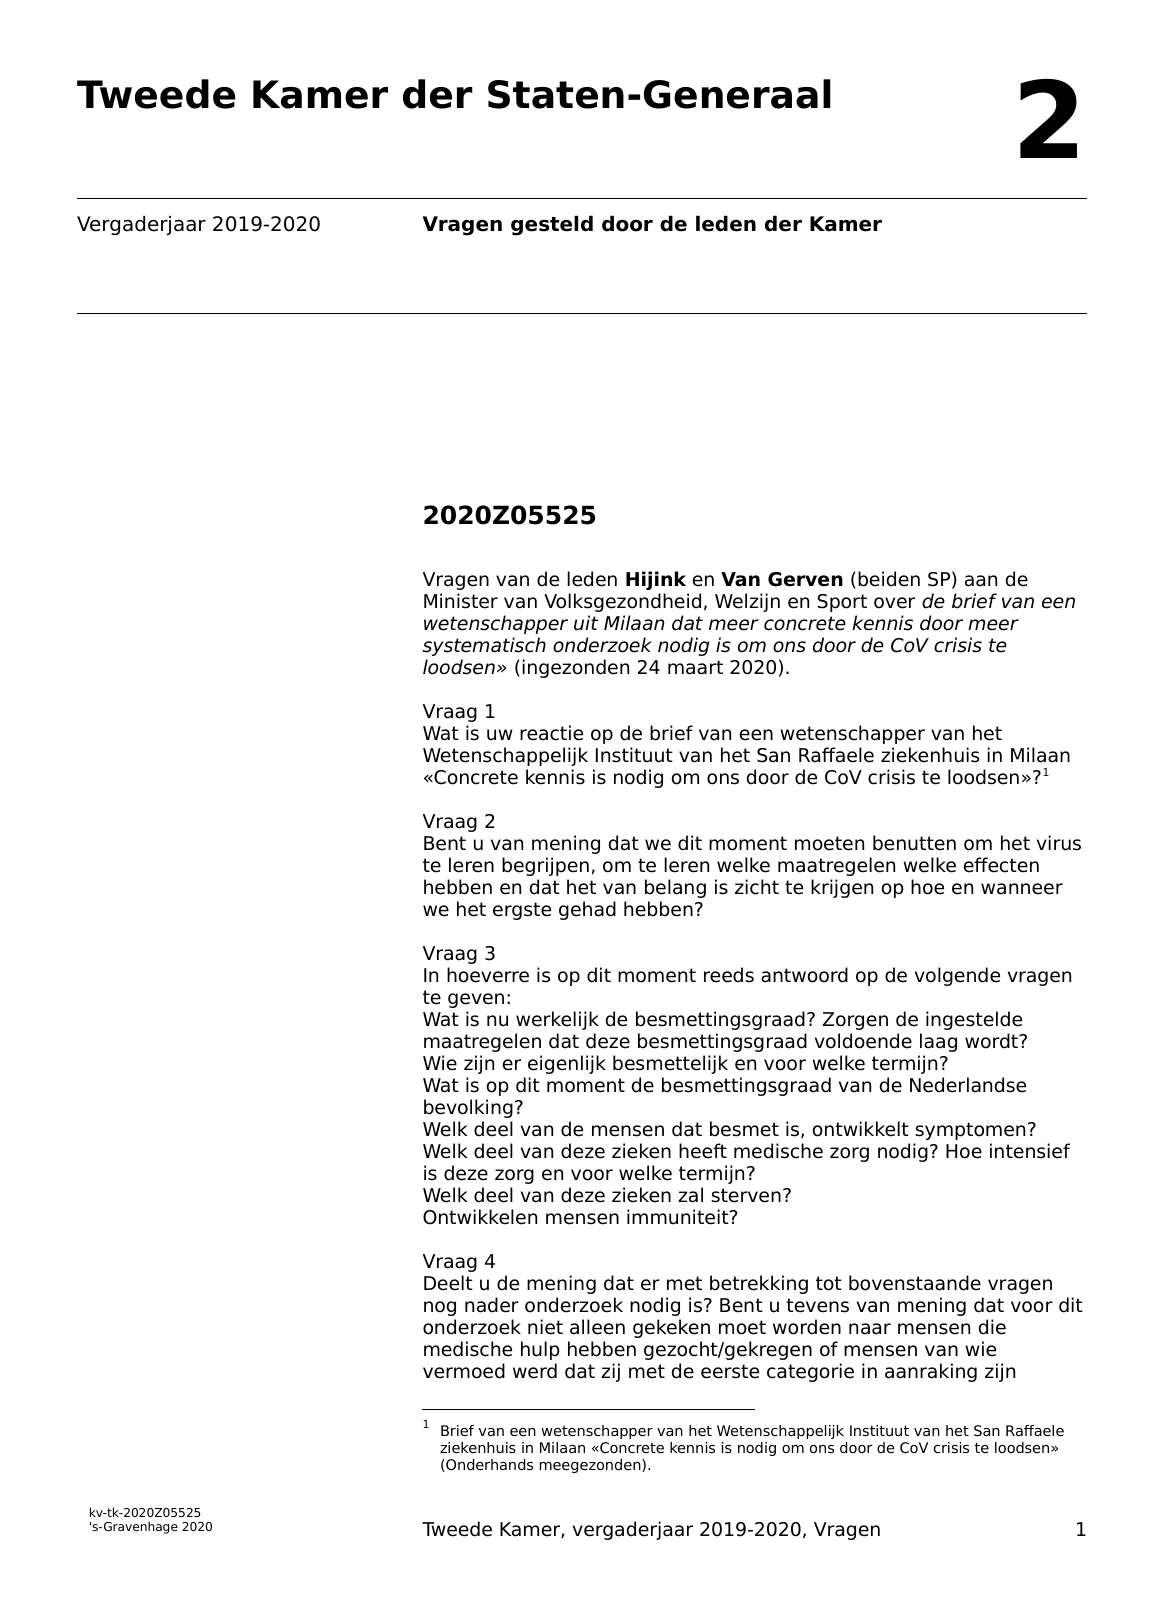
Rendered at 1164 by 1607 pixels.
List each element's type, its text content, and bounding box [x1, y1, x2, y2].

text Vragen van de leden Hijink en Van Gerven (beiden SP) aan de Minister van Volksgezondheid, Welzijn en Sport over de brief van een wetenschapper uit Milaan dat meer concrete kennis door meer systematisch onderzoek nodig is om ons door de CoV crisis te loodsen» (ingezonden 24 maart 2020). [422, 569, 1087, 679]
text 's-Gravenhage 2020 [88, 1520, 323, 1534]
text 2020Z05525 [422, 501, 1087, 531]
text Ontwikkelen mensen immuniteit? [422, 1207, 1087, 1229]
text Welk deel van deze zieken heeft medische zorg nodig? Hoe intensief is deze zorg en voor welke termijn? [422, 1141, 1087, 1185]
table_header Tweede Kamer der Staten-Generaal [77, 59, 886, 198]
text Wat is uw reactie op de brief van een wetenschapper van het Wetenschappelijk Instituut van het San Raffaele ziekenhuis in Milaan «Concrete kennis is nodig om ons door de CoV crisis te loodsen»? [422, 723, 1087, 789]
text Deelt u de mening dat er met betrekking tot bovenstaande vragen nog nader onderzoek nodig is? Bent u tevens van mening dat voor dit onderzoek niet alleen gekeken moet worden naar mensen die medische hulp hebben gezocht/gekregen of mensen van wie vermoed werd dat zij met de eerste categorie in aanraking zijn [422, 1273, 1087, 1383]
text Vraag 1 [422, 701, 1087, 723]
text Vraag 2 [422, 811, 1087, 833]
text Welk deel van deze zieken zal sterven? [422, 1185, 1087, 1207]
text Welk deel van de mensen dat besmet is, ontwikkelt symptomen? [422, 1119, 1087, 1141]
text Vraag 4 [422, 1251, 1087, 1273]
text Wat is nu werkelijk de besmettingsgraad? Zorgen de ingestelde maatregelen dat deze besmettingsgraad voldoende laag wordt? [422, 1009, 1087, 1053]
text Bent u van mening dat we dit moment moeten benutten om het virus te leren begrijpen, om te leren welke maatregelen welke effecten hebben en dat het van belang is zicht te krijgen op hoe en wanneer we het ergste gehad hebben? [422, 833, 1087, 921]
text In hoeverre is op dit moment reeds antwoord op de volgende vragen te geven: [422, 965, 1087, 1009]
table_cell Vragen gesteld door de leden der Kamer [422, 199, 1087, 313]
text Vraag 3 [422, 943, 1087, 965]
table_header 2 [886, 59, 1087, 198]
text Wat is op dit moment de besmettingsgraad van de Nederlandse bevolking? [422, 1075, 1087, 1119]
text kv-tk-2020Z05525 [88, 1506, 323, 1520]
text Brief van een wetenschapper van het Wetenschappelijk Instituut van het San Raffaele ziekenhuis in Milaan «Concrete kennis is nodig om ons door de CoV crisis te loodsen» (Onderhands meegezonden). [422, 1418, 1087, 1474]
text Wie zijn er eigenlijk besmettelijk en voor welke termijn? [422, 1053, 1087, 1075]
table_cell Vergaderjaar 2019-2020 [77, 199, 422, 313]
